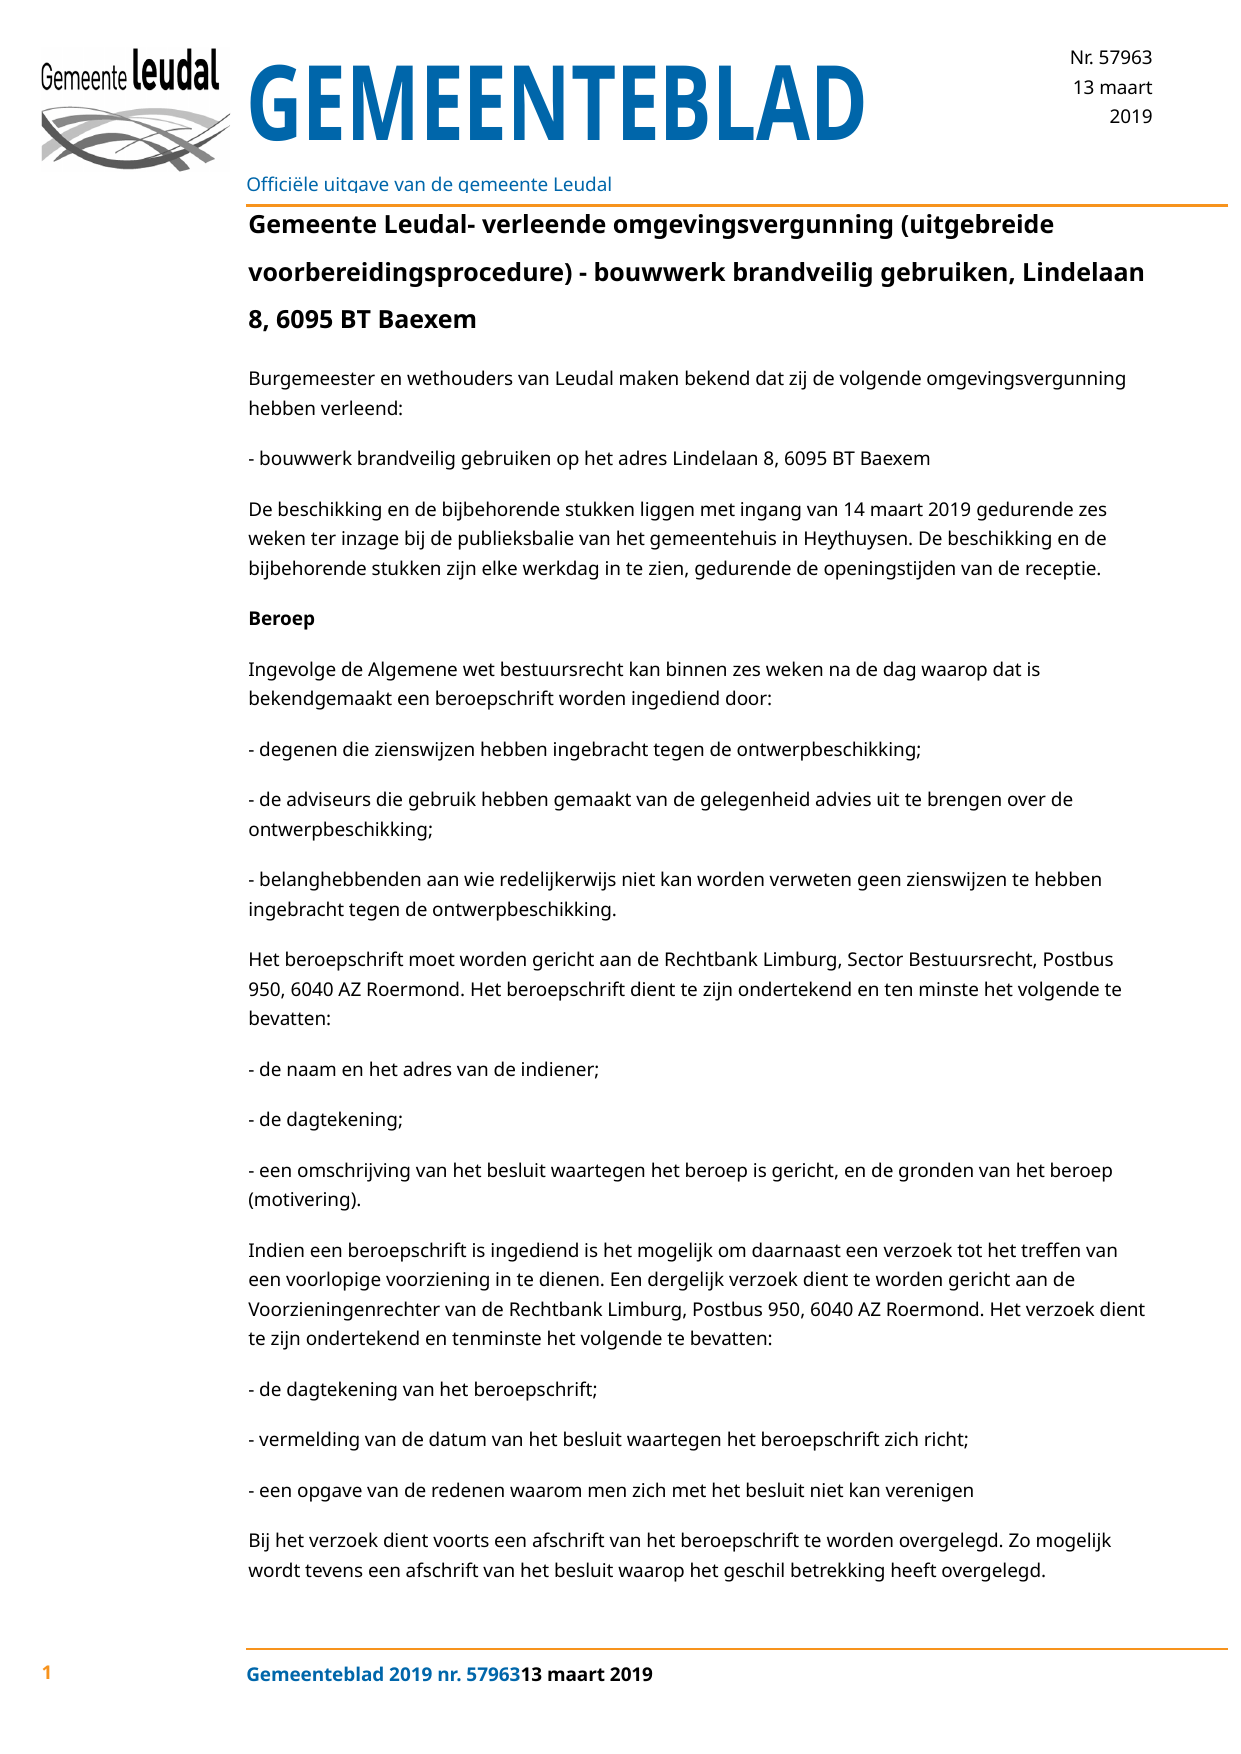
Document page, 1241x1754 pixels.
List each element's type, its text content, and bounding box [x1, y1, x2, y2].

text - de adviseurs die gebruik hebben gemaakt van de gelegenheid advies uit te brengen over de ontwerpbeschikking; [248, 786, 1152, 842]
picture [41, 47, 231, 172]
text Beroep [248, 606, 1152, 631]
text Indien een beroepschrift is ingediend is het mogelijk om daarnaast een verzoek tot het treffen van een voorlopige voorziening in te dienen. Een dergelijk verzoek dient te worden gericht aan de Voorzieningenrechter van de Rechtbank Limburg, Postbus 950, 6040 AZ Roermond. Het verzoek dient te zijn ondertekend en tenminste het volgende te bevatten: [248, 1237, 1152, 1351]
text Het beroepschrift moet worden gericht aan de Rechtbank Limburg, Sector Bestuursrecht, Postbus 950, 6040 AZ Roermond. Het beroepschrift dient te zijn ondertekend en ten minste het volgende te bevatten: [248, 946, 1152, 1031]
text - vermelding van de datum van het besluit waartegen het beroepschrift zich richt; [248, 1426, 1152, 1452]
text Gemeente Leudal- verleende omgevingsvergunning (uitgebreide voorbereidingsprocedure) - bouwwerk brandveilig gebruiken, Lindelaan 8, 6095 BT Baexem [248, 207, 1152, 336]
text - bouwwerk brandveilig gebruiken op het adres Lindelaan 8, 6095 BT Baexem [248, 446, 1152, 471]
text - de dagtekening van het beroepschrift; [248, 1376, 1152, 1402]
text - belanghebbenden aan wie redelijkerwijs niet kan worden verweten geen zienswijzen te hebben ingebracht tegen de ontwerpbeschikking. [248, 866, 1152, 922]
text Ingevolge de Algemene wet bestuursrecht kan binnen zes weken na de dag waarop dat is bekendgemaakt een beroepschrift worden ingediend door: [248, 656, 1152, 711]
text - de dagtekening; [248, 1106, 1152, 1132]
text - de naam en het adres van de indiener; [248, 1056, 1152, 1082]
text - degenen die zienswijzen hebben ingebracht tegen de ontwerpbeschikking; [248, 736, 1152, 762]
text Burgemeester en wethouders van Leudal maken bekend dat zij de volgende omgevingsvergunning hebben verleend: [248, 366, 1152, 421]
text Bij het verzoek dient voorts een afschrift van het beroepschrift te worden overgelegd. Zo mogelijk wordt tevens een afschrift van het besluit waarop het geschil betrekking heeft overgelegd. [248, 1527, 1152, 1582]
text - een opgave van de redenen waarom men zich met het besluit niet kan verenigen [248, 1477, 1152, 1502]
text De beschikking en de bijbehorende stukken liggen met ingang van 14 maart 2019 gedurende zes weken ter inzage bij de publieksbalie van het gemeentehuis in Heythuysen. De beschikking en de bijbehorende stukken zijn elke werkdag in te zien, gedurende de openingstijden van de receptie. [248, 496, 1152, 581]
text - een omschrijving van het besluit waartegen het beroep is gericht, en de gronden van het beroep (motivering). [248, 1157, 1152, 1212]
